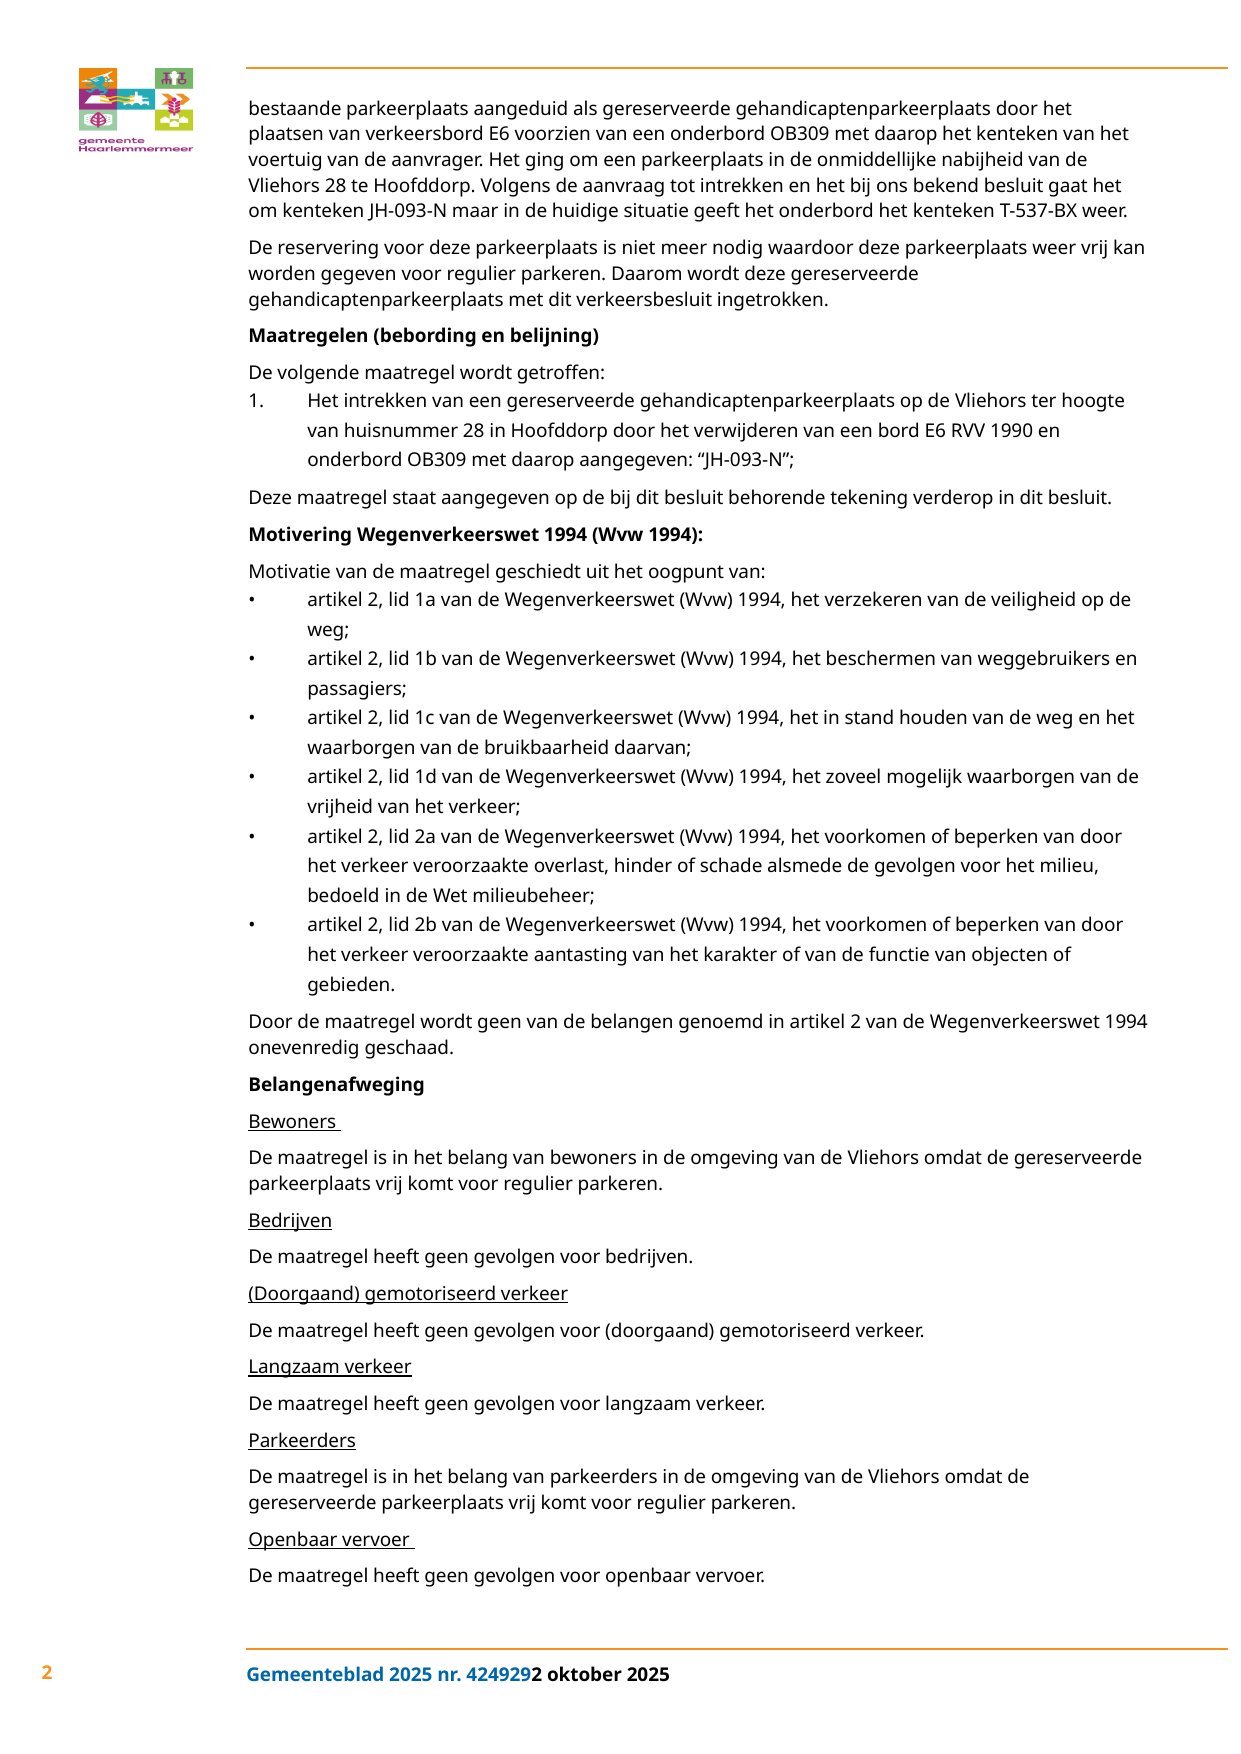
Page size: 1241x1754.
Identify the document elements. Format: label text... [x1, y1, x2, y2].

text Deze maatregel staat aangegeven op de bij dit besluit behorende tekening verderop in dit besluit. [248, 484, 1152, 510]
list artikel 2, lid 1d van de Wegenverkeerswet (Wvw) 1994, het zoveel mogelijk waarborgen van de vrijheid van het verkeer; [248, 764, 1152, 819]
text De maatregel is in het belang van bewoners in de omgeving van de Vliehors omdat de gereserveerde parkeerplaats vrij komt voor regulier parkeren. [248, 1144, 1152, 1196]
text Door de maatregel wordt geen van de belangen genoemd in artikel 2 van de Wegenverkeerswet 1994 onevenredig geschaad. [248, 1009, 1152, 1060]
list artikel 2, lid 1c van de Wegenverkeerswet (Wvw) 1994, het in stand houden van de weg en het waarborgen van de bruikbaarheid daarvan; [248, 704, 1152, 760]
text Belangenafweging [248, 1071, 1152, 1097]
text bestaande parkeerplaats aangeduid als gereserveerde gehandicaptenparkeerplaats door het plaatsen van verkeersbord E6 voorzien van een onderbord OB309 met daarop het kenteken van het voertuig van de aanvrager. Het ging om een parkeerplaats in de onmiddellijke nabijheid van de Vliehors 28 te Hoofddorp. Volgens de aanvraag tot intrekken en het bij ons bekend besluit gaat het om kenteken JH-093-N maar in de huidige situatie geeft het onderbord het kenteken T-537-BX weer. [248, 95, 1152, 223]
text Maatregelen (bebording en belijning) [248, 322, 1152, 348]
picture [41, 47, 231, 172]
text Bedrijven [248, 1207, 1152, 1233]
text Openbaar vervoer [248, 1526, 1152, 1552]
list artikel 2, lid 1a van de Wegenverkeerswet (Wvw) 1994, het verzekeren van de veiligheid op de weg; [248, 586, 1152, 642]
text De reservering voor deze parkeerplaats is niet meer nodig waardoor deze parkeerplaats weer vrij kan worden gegeven voor regulier parkeren. Daarom wordt deze gereserveerde gehandicaptenparkeerplaats met dit verkeersbesluit ingetrokken. [248, 234, 1152, 312]
text De maatregel heeft geen gevolgen voor openbaar vervoer. [248, 1563, 1152, 1588]
list artikel 2, lid 2b van de Wegenverkeerswet (Wvw) 1994, het voorkomen of beperken van door het verkeer veroorzaakte aantasting van het karakter of van de functie van objecten of gebieden. [248, 912, 1152, 997]
text Bewoners [248, 1108, 1152, 1133]
text Motivering Wegenverkeerswet 1994 (Wvw 1994): [248, 521, 1152, 547]
text Motivatie van de maatregel geschiedt uit het oogpunt van: [248, 558, 1152, 584]
text De maatregel is in het belang van parkeerders in de omgeving van de Vliehors omdat de gereserveerde parkeerplaats vrij komt voor regulier parkeren. [248, 1463, 1152, 1515]
text De maatregel heeft geen gevolgen voor (doorgaand) gemotoriseerd verkeer. [248, 1317, 1152, 1343]
text Parkeerders [248, 1427, 1152, 1453]
list Het intrekken van een gereserveerde gehandicaptenparkeerplaats op de Vliehors ter hoogte van huisnummer 28 in Hoofddorp door het verwijderen van een bord E6 RVV 1990 en onderbord OB309 met daarop aangegeven: “JH-093-N”; [248, 387, 1152, 472]
text De volgende maatregel wordt getroffen: [248, 359, 1152, 385]
text Langzaam verkeer [248, 1353, 1152, 1379]
text De maatregel heeft geen gevolgen voor langzaam verkeer. [248, 1390, 1152, 1416]
text (Doorgaand) gemotoriseerd verkeer [248, 1280, 1152, 1306]
text De maatregel heeft geen gevolgen voor bedrijven. [248, 1243, 1152, 1269]
list artikel 2, lid 2a van de Wegenverkeerswet (Wvw) 1994, het voorkomen of beperken van door het verkeer veroorzaakte overlast, hinder of schade alsmede de gevolgen voor het milieu, bedoeld in de Wet milieubeheer; [248, 823, 1152, 908]
list artikel 2, lid 1b van de Wegenverkeerswet (Wvw) 1994, het beschermen van weggebruikers en passagiers; [248, 645, 1152, 701]
